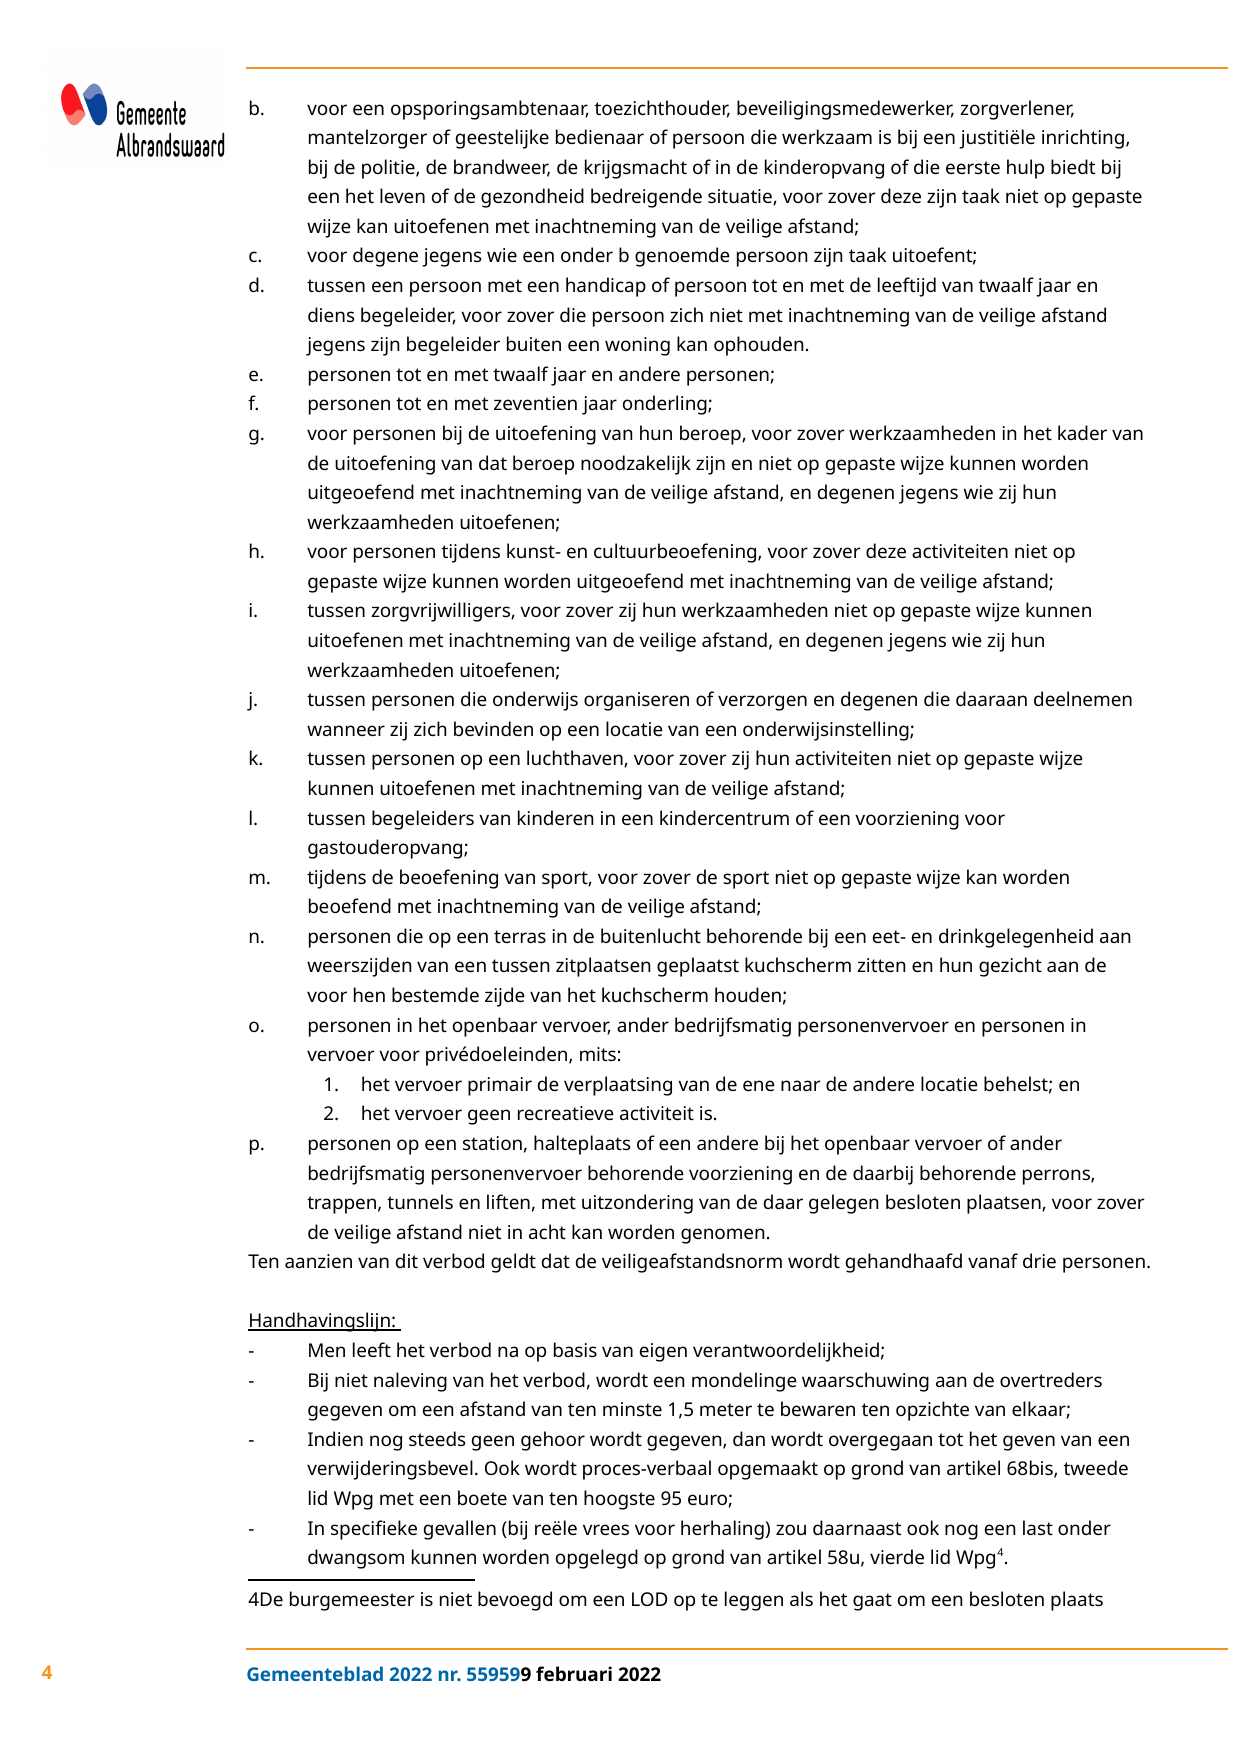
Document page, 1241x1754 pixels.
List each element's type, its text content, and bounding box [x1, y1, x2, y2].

list personen die op een terras in de buitenlucht behorende bij een eet- en drinkgelegenheid aan weerszijden van een tussen zitplaatsen geplaatst kuchscherm zitten en hun gezicht aan de voor hen bestemde zijde van het kuchscherm houden; [248, 923, 1152, 1008]
list De burgemeester is niet bevoegd om een LOD op te leggen als het gaat om een besloten plaats [248, 1586, 1152, 1612]
picture [41, 47, 231, 172]
text Handhavingslijn: [248, 1308, 1152, 1333]
list personen in het openbaar vervoer, ander bedrijfsmatig personenvervoer en personen in vervoer voor privédoeleinden, mits: [248, 1012, 1152, 1067]
list tijdens de beoefening van sport, voor zover de sport niet op gepaste wijze kan worden beoefend met inachtneming van de veilige afstand; [248, 864, 1152, 919]
list Bij niet naleving van het verbod, wordt een mondelinge waarschuwing aan de overtreders gegeven om een afstand van ten minste 1,5 meter te bewaren ten opzichte van elkaar; [248, 1367, 1152, 1422]
list voor degene jegens wie een onder b genoemde persoon zijn taak uitoefent; [248, 243, 1152, 268]
list personen op een station, halteplaats of een andere bij het openbaar vervoer of ander bedrijfsmatig personenvervoer behorende voorziening en de daarbij behorende perrons, trappen, tunnels en liften, met uitzondering van de daar gelegen besloten plaatsen, voor zover de veilige afstand niet in acht kan worden genomen. [248, 1130, 1152, 1245]
list Men leeft het verbod na op basis van eigen verantwoordelijkheid; [248, 1337, 1152, 1363]
list voor personen tijdens kunst- en cultuurbeoefening, voor zover deze activiteiten niet op gepaste wijze kunnen worden uitgeoefend met inachtneming van de veilige afstand; [248, 538, 1152, 594]
text Ten aanzien van dit verbod geldt dat de veiligeafstandsnorm wordt gehandhaafd vanaf drie personen. [248, 1248, 1152, 1274]
list personen tot en met twaalf jaar en andere personen; [248, 361, 1152, 387]
list tussen personen op een luchthaven, voor zover zij hun activiteiten niet op gepaste wijze kunnen uitoefenen met inachtneming van de veilige afstand; [248, 746, 1152, 801]
list het vervoer primair de verplaatsing van de ene naar de andere locatie behelst; en [323, 1071, 1152, 1097]
list In specifieke gevallen (bij reële vrees voor herhaling) zou daarnaast ook nog een last onder dwangsom kunnen worden opgelegd op grond van artikel 58u, vierde lid Wpg. [248, 1515, 1152, 1570]
list tussen zorgvrijwilligers, voor zover zij hun werkzaamheden niet op gepaste wijze kunnen uitoefenen met inachtneming van de veilige afstand, en degenen jegens wie zij hun werkzaamheden uitoefenen; [248, 598, 1152, 683]
list Indien nog steeds geen gehoor wordt gegeven, dan wordt overgegaan tot het geven van een verwijderingsbevel. Ook wordt proces-verbaal opgemaakt op grond van artikel 68bis, tweede lid Wpg met een boete van ten hoogste 95 euro; [248, 1426, 1152, 1511]
list personen tot en met zeventien jaar onderling; [248, 391, 1152, 416]
list het vervoer geen recreatieve activiteit is. [323, 1101, 1152, 1126]
list tussen begeleiders van kinderen in een kindercentrum of een voorziening voor gastouderopvang; [248, 805, 1152, 860]
list tussen een persoon met een handicap of persoon tot en met de leeftijd van twaalf jaar en diens begeleider, voor zover die persoon zich niet met inachtneming van de veilige afstand jegens zijn begeleider buiten een woning kan ophouden. [248, 272, 1152, 357]
list tussen personen die onderwijs organiseren of verzorgen en degenen die daaraan deelnemen wanneer zij zich bevinden op een locatie van een onderwijsinstelling; [248, 686, 1152, 742]
list voor personen bij de uitoefening van hun beroep, voor zover werkzaamheden in het kader van de uitoefening van dat beroep noodzakelijk zijn en niet op gepaste wijze kunnen worden uitgeoefend met inachtneming van de veilige afstand, en degenen jegens wie zij hun werkzaamheden uitoefenen; [248, 420, 1152, 535]
list voor een opsporingsambtenaar, toezichthouder, beveiligingsmedewerker, zorgverlener, mantelzorger of geestelijke bedienaar of persoon die werkzaam is bij een justitiële inrichting, bij de politie, de brandweer, de krijgsmacht of in de kinderopvang of die eerste hulp biedt bij een het leven of de gezondheid bedreigende situatie, voor zover deze zijn taak niet op gepaste wijze kan uitoefenen met inachtneming van de veilige afstand; [248, 95, 1152, 239]
